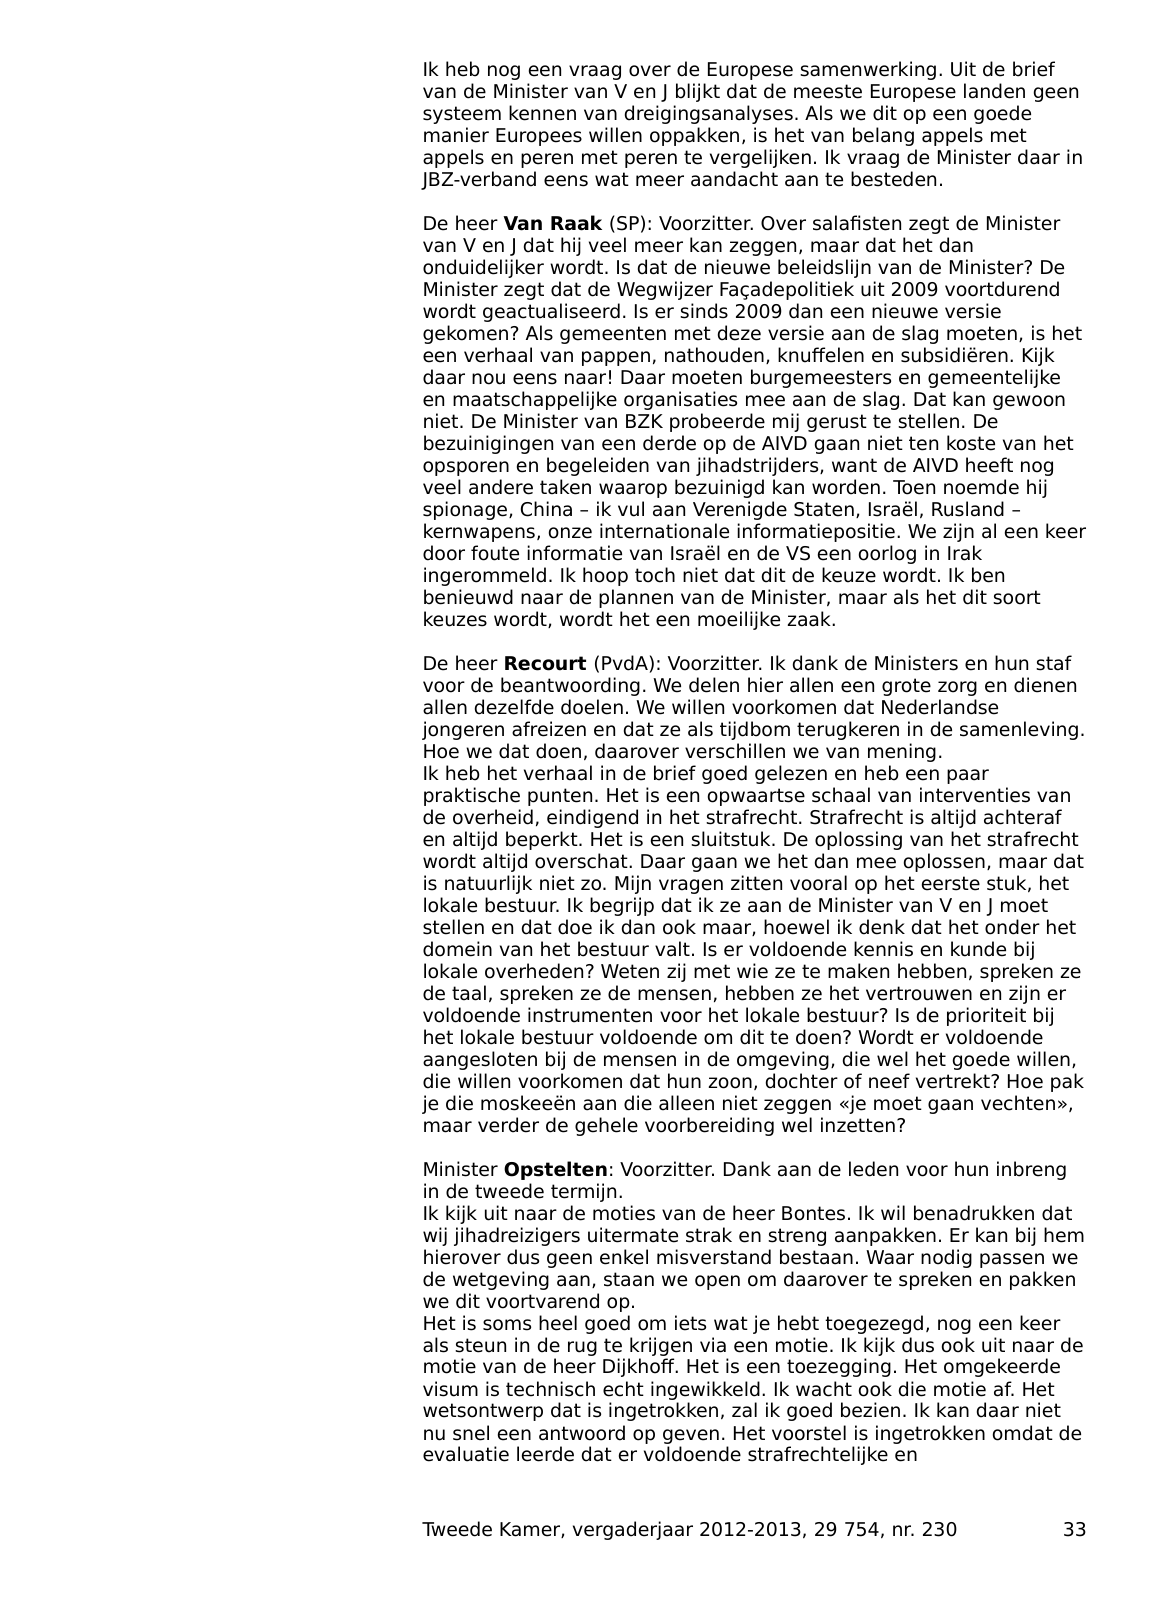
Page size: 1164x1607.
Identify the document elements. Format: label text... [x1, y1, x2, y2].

text Ik kijk uit naar de moties van de heer Bontes. Ik wil benadrukken dat wij jihadreizigers uitermate strak en streng aanpakken. Er kan bij hem hierover dus geen enkel misverstand bestaan. Waar nodig passen we de wetgeving aan, staan we open om daarover te spreken en pakken we dit voortvarend op. [422, 1203, 1087, 1312]
text Ik heb het verhaal in de brief goed gelezen en heb een paar praktische punten. Het is een opwaartse schaal van interventies van de overheid, eindigend in het strafrecht. Strafrecht is altijd achteraf en altijd beperkt. Het is een sluitstuk. De oplossing van het strafrecht wordt altijd overschat. Daar gaan we het dan mee oplossen, maar dat is natuurlijk niet zo. Mijn vragen zitten vooral op het eerste stuk, het lokale bestuur. Ik begrijp dat ik ze aan de Minister van V en J moet stellen en dat doe ik dan ook maar, hoewel ik denk dat het onder het domein van het bestuur valt. Is er voldoende kennis en kunde bij lokale overheden? Weten zij met wie ze te maken hebben, spreken ze de taal, spreken ze de mensen, hebben ze het vertrouwen en zijn er voldoende instrumenten voor het lokale bestuur? Is de prioriteit bij het lokale bestuur voldoende om dit te doen? Wordt er voldoende aangesloten bij de mensen in de omgeving, die wel het goede willen, die willen voorkomen dat hun zoon, dochter of neef vertrekt? Hoe pak je die moskeeën aan die alleen niet zeggen «je moet gaan vechten», maar verder de gehele voorbereiding wel inzetten? [422, 763, 1087, 1136]
text Minister Opstelten: Voorzitter. Dank aan de leden voor hun inbreng in de tweede termijn. [422, 1159, 1087, 1203]
text De heer Van Raak (SP): Voorzitter. Over salafisten zegt de Minister van V en J dat hij veel meer kan zeggen, maar dat het dan onduidelijker wordt. Is dat de nieuwe beleidslijn van de Minister? De Minister zegt dat de Wegwijzer Façadepolitiek uit 2009 voortdurend wordt geactualiseerd. Is er sinds 2009 dan een nieuwe versie gekomen? Als gemeenten met deze versie aan de slag moeten, is het een verhaal van pappen, nathouden, knuffelen en subsidiëren. Kijk daar nou eens naar! Daar moeten burgemeesters en gemeentelijke en maatschappelijke organisaties mee aan de slag. Dat kan gewoon niet. De Minister van BZK probeerde mij gerust te stellen. De bezuinigingen van een derde op de AIVD gaan niet ten koste van het opsporen en begeleiden van jihadstrijders, want de AIVD heeft nog veel andere taken waarop bezuinigd kan worden. Toen noemde hij spionage, China – ik vul aan Verenigde Staten, Israël, Rusland – kernwapens, onze internationale informatiepositie. We zijn al een keer door foute informatie van Israël en de VS een oorlog in Irak ingerommeld. Ik hoop toch niet dat dit de keuze wordt. Ik ben benieuwd naar de plannen van de Minister, maar als het dit soort keuzes wordt, wordt het een moeilijke zaak. [422, 213, 1087, 631]
text Ik heb nog een vraag over de Europese samenwerking. Uit de brief van de Minister van V en J blijkt dat de meeste Europese landen geen systeem kennen van dreigingsanalyses. Als we dit op een goede manier Europees willen oppakken, is het van belang appels met appels en peren met peren te vergelijken. Ik vraag de Minister daar in JBZ-verband eens wat meer aandacht aan te besteden. [422, 59, 1087, 191]
text Het is soms heel goed om iets wat je hebt toegezegd, nog een keer als steun in de rug te krijgen via een motie. Ik kijk dus ook uit naar de motie van de heer Dijkhoff. Het is een toezegging. Het omgekeerde visum is technisch echt ingewikkeld. Ik wacht ook die motie af. Het wetsontwerp dat is ingetrokken, zal ik goed bezien. Ik kan daar niet nu snel een antwoord op geven. Het voorstel is ingetrokken omdat de evaluatie leerde dat er voldoende strafrechtelijke en [422, 1312, 1087, 1466]
text De heer Recourt (PvdA): Voorzitter. Ik dank de Ministers en hun staf voor de beantwoording. We delen hier allen een grote zorg en dienen allen dezelfde doelen. We willen voorkomen dat Nederlandse jongeren afreizen en dat ze als tijdbom terugkeren in de samenleving. Hoe we dat doen, daarover verschillen we van mening. [422, 653, 1087, 763]
